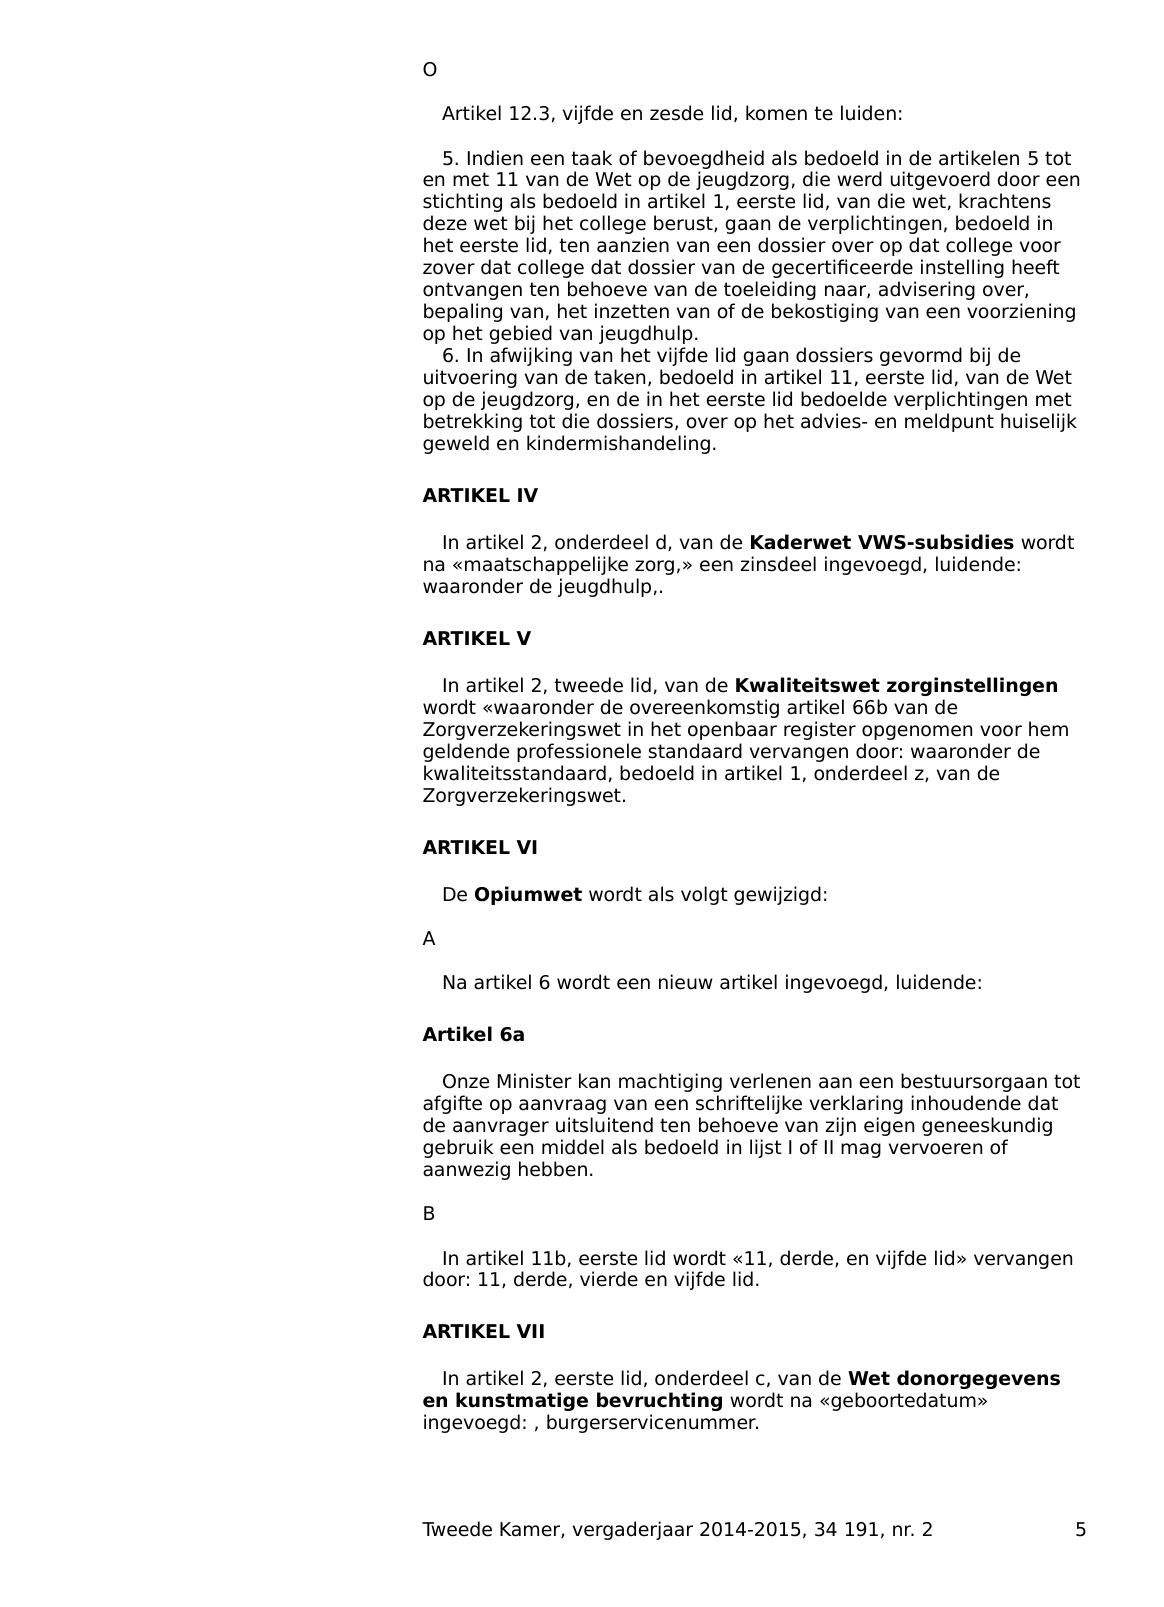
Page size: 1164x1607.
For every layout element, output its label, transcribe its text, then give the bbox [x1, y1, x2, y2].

text O [422, 59, 1087, 81]
text 5. Indien een taak of bevoegdheid als bedoeld in de artikelen 5 tot en met 11 van de Wet op de jeugdzorg, die werd uitgevoerd door een stichting als bedoeld in artikel 1, eerste lid, van die wet, krachtens deze wet bij het college berust, gaan de verplichtingen, bedoeld in het eerste lid, ten aanzien van een dossier over op dat college voor zover dat college dat dossier van de gecertificeerde instelling heeft ontvangen ten behoeve van de toeleiding naar, advisering over, bepaling van, het inzetten van of de bekostiging van een voorziening op het gebied van jeugdhulp. [422, 147, 1087, 345]
subtitle ARTIKEL IV [422, 485, 1087, 507]
text In artikel 2, tweede lid, van de Kwaliteitswet zorginstellingen wordt «waaronder de overeenkomstig artikel 66b van de Zorgverzekeringswet in het openbaar register opgenomen voor hem geldende professionele standaard vervangen door: waaronder de kwaliteitsstandaard, bedoeld in artikel 1, onderdeel z, van de Zorgverzekeringswet. [422, 675, 1087, 807]
text A [422, 928, 1087, 950]
subtitle ARTIKEL VII [422, 1321, 1087, 1343]
text In artikel 2, onderdeel d, van de Kaderwet VWS-subsidies wordt na «maatschappelijke zorg,» een zinsdeel ingevoegd, luidende: waaronder de jeugdhulp,. [422, 532, 1087, 598]
subtitle ARTIKEL V [422, 628, 1087, 650]
text Artikel 12.3, vijfde en zesde lid, komen te luiden: [422, 103, 1087, 125]
subtitle ARTIKEL VI [422, 837, 1087, 859]
text Na artikel 6 wordt een nieuw artikel ingevoegd, luidende: [422, 972, 1087, 994]
text In artikel 11b, eerste lid wordt «11, derde, en vijfde lid» vervangen door: 11, derde, vierde en vijfde lid. [422, 1247, 1087, 1291]
text De Opiumwet wordt als volgt gewijzigd: [422, 884, 1087, 906]
text 6. In afwijking van het vijfde lid gaan dossiers gevormd bij de uitvoering van de taken, bedoeld in artikel 11, eerste lid, van de Wet op de jeugdzorg, en de in het eerste lid bedoelde verplichtingen met betrekking tot die dossiers, over op het advies- en meldpunt huiselijk geweld en kindermishandeling. [422, 345, 1087, 455]
text Onze Minister kan machtiging verlenen aan een bestuursorgaan tot afgifte op aanvraag van een schriftelijke verklaring inhoudende dat de aanvrager uitsluitend ten behoeve van zijn eigen geneeskundig gebruik een middel als bedoeld in lijst I of II mag vervoeren of aanwezig hebben. [422, 1071, 1087, 1181]
subtitle Artikel 6a [422, 1024, 1087, 1046]
text In artikel 2, eerste lid, onderdeel c, van de Wet donorgegevens en kunstmatige bevruchting wordt na «geboortedatum» ingevoegd: , burgerservicenummer. [422, 1368, 1087, 1434]
text B [422, 1203, 1087, 1225]
